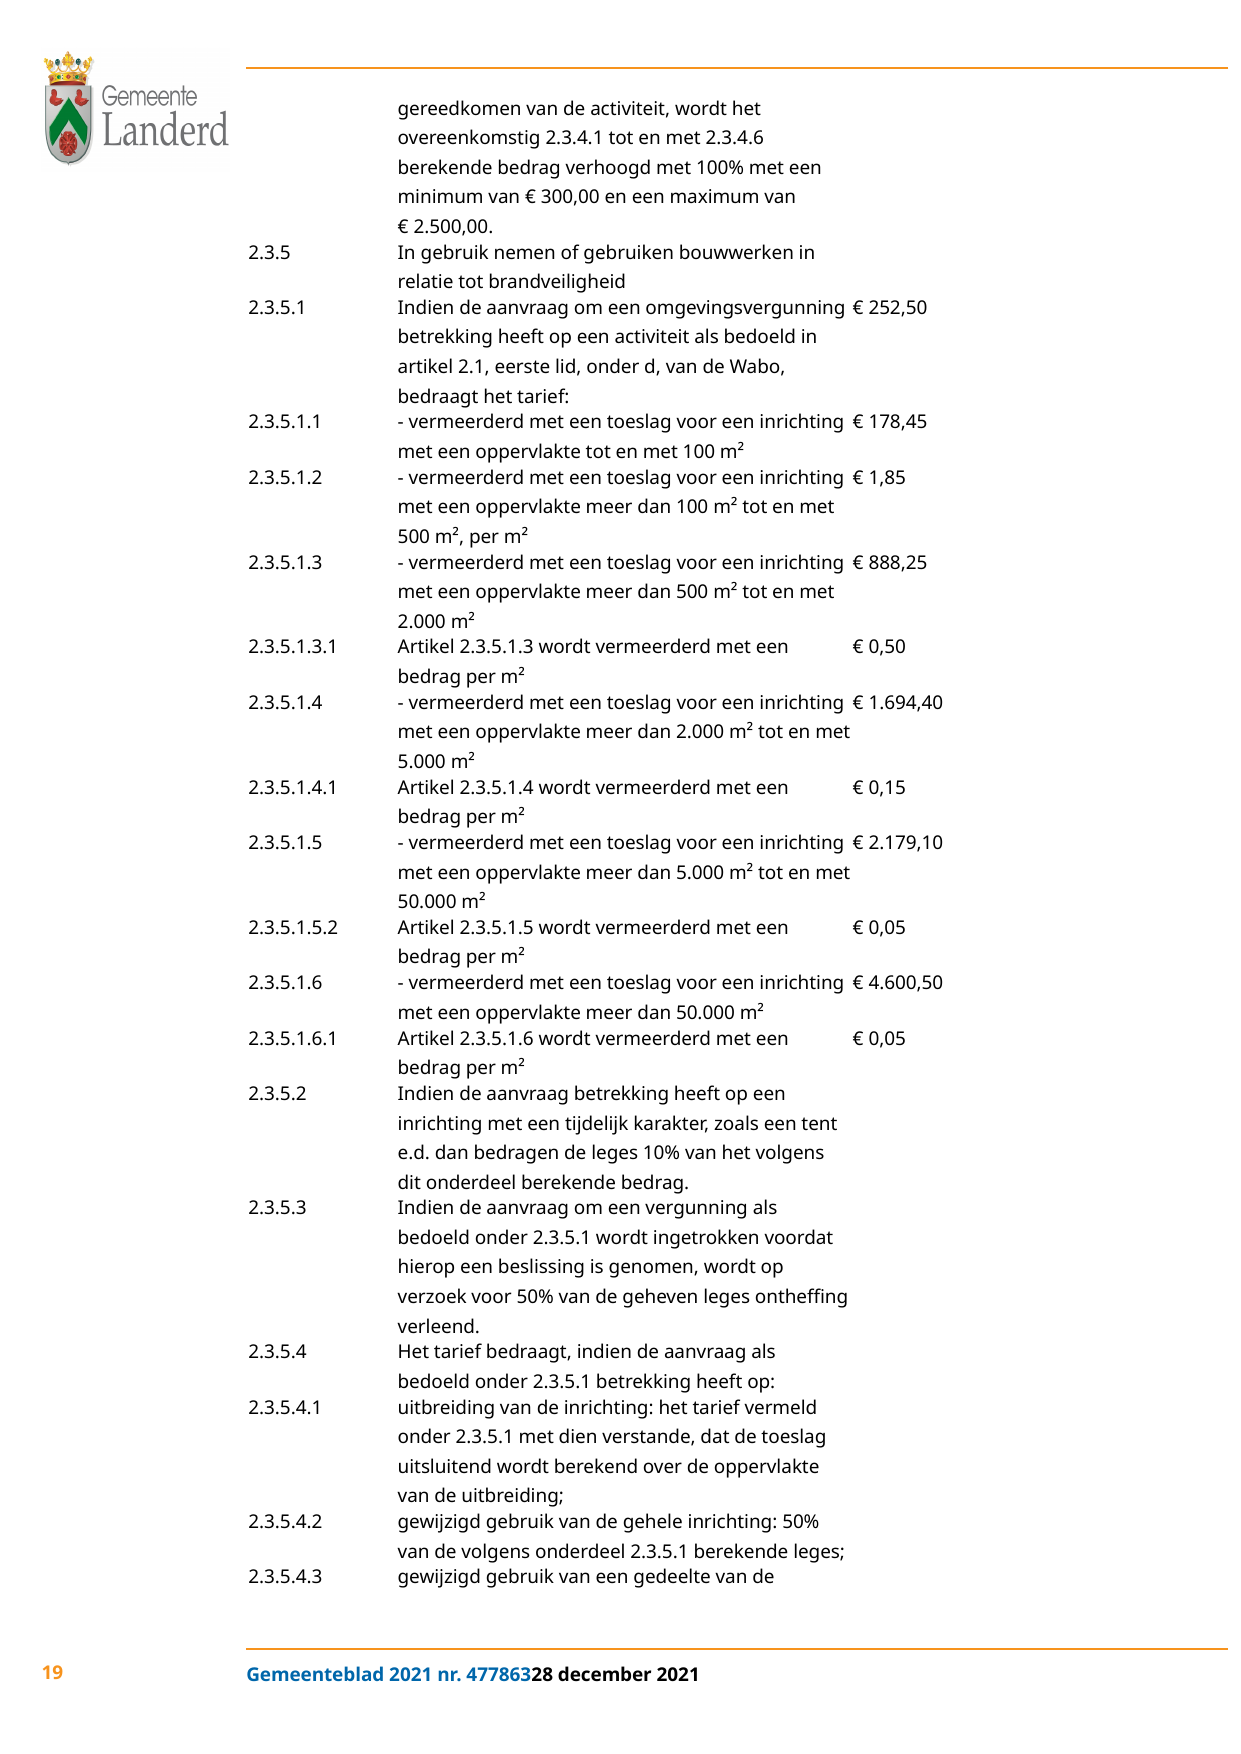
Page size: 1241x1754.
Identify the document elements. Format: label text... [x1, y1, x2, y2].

table_cell € 252,50 [853, 294, 1002, 409]
table_cell 2.3.5.2 [248, 1080, 397, 1194]
table_cell € 0,15 [853, 774, 1002, 829]
table_cell [853, 1080, 1002, 1194]
table_cell € 0,50 [853, 634, 1002, 689]
table_cell 2.3.5.1.4.1 [248, 774, 397, 829]
table_cell 2.3.5.1.4 [248, 689, 397, 774]
table_cell [1002, 549, 1152, 634]
table_cell Indien de aanvraag betrekking heeft op een inrichting met een tijdelijk karakter, zoals een tent e.d. dan bedragen de leges 10% van het volgens dit onderdeel berekende bedrag. [398, 1080, 852, 1194]
table_cell € 178,45 [853, 409, 1002, 464]
table_cell - vermeerderd met een toeslag voor een inrichting met een oppervlakte tot en met 100 m² [398, 409, 852, 464]
table_cell [1002, 1025, 1152, 1080]
table_cell [853, 1564, 1002, 1589]
table_cell 2.3.5.4.3 [248, 1564, 397, 1589]
table_cell - vermeerderd met een toeslag voor een inrichting met een oppervlakte meer dan 2.000 m² tot en met 5.000 m² [398, 689, 852, 774]
table_cell [1002, 1564, 1152, 1589]
table_cell [1002, 634, 1152, 689]
table_cell [1002, 1339, 1152, 1394]
table_cell 2.3.5.4.1 [248, 1394, 397, 1508]
table_cell [1002, 914, 1152, 969]
table_cell Indien de aanvraag om een vergunning als bedoeld onder 2.3.5.1 wordt ingetrokken voordat hierop een beslissing is genomen, wordt op verzoek voor 50% van de geheven leges ontheffing verleend. [398, 1195, 852, 1339]
table_cell gewijzigd gebruik van een gedeelte van de [398, 1564, 852, 1589]
table_cell - vermeerderd met een toeslag voor een inrichting met een oppervlakte meer dan 500 m² tot en met 2.000 m² [398, 549, 852, 634]
table_cell - vermeerderd met een toeslag voor een inrichting met een oppervlakte meer dan 50.000 m² [398, 970, 852, 1025]
table_cell Artikel 2.3.5.1.5 wordt vermeerderd met een bedrag per m² [398, 914, 852, 969]
table_cell - vermeerderd met een toeslag voor een inrichting met een oppervlakte meer dan 5.000 m² tot en met 50.000 m² [398, 829, 852, 914]
table_cell - vermeerderd met een toeslag voor een inrichting met een oppervlakte meer dan 100 m² tot en met 500 m², per m² [398, 464, 852, 549]
table_cell Artikel 2.3.5.1.4 wordt vermeerderd met een bedrag per m² [398, 774, 852, 829]
table_cell € 0,05 [853, 1025, 1002, 1080]
table_cell [1002, 774, 1152, 829]
table_cell [1002, 689, 1152, 774]
table_cell 2.3.5.4.2 [248, 1509, 397, 1564]
table_cell 2.3.5.3 [248, 1195, 397, 1339]
table_cell € 4.600,50 [853, 970, 1002, 1025]
table_cell € 1,85 [853, 464, 1002, 549]
table_cell [1002, 1394, 1152, 1508]
table_cell gereedkomen van de activiteit, wordt het overeenkomstig 2.3.4.1 tot en met 2.3.4.6 berekende bedrag verhoogd met 100% met een minimum van € 300,00 en een maximum van € 2.500,00. [398, 95, 852, 239]
table_cell [1002, 829, 1152, 914]
table_cell [1002, 95, 1152, 239]
table_cell Het tarief bedraagt, indien de aanvraag als bedoeld onder 2.3.5.1 betrekking heeft op: [398, 1339, 852, 1394]
table_cell [1002, 1195, 1152, 1339]
table_cell 2.3.5.1.5 [248, 829, 397, 914]
table_cell [1002, 409, 1152, 464]
table_cell € 888,25 [853, 549, 1002, 634]
table_cell Artikel 2.3.5.1.3 wordt vermeerderd met een bedrag per m² [398, 634, 852, 689]
table_cell [853, 1195, 1002, 1339]
table_cell In gebruik nemen of gebruiken bouwwerken in relatie tot brandveiligheid [398, 239, 852, 294]
table_cell 2.3.5.1.6.1 [248, 1025, 397, 1080]
table_cell 2.3.5.1.3 [248, 549, 397, 634]
table_cell uitbreiding van de inrichting: het tarief vermeld onder 2.3.5.1 met dien verstande, dat de toeslag uitsluitend wordt berekend over de oppervlakte van de uitbreiding; [398, 1394, 852, 1508]
table_cell 2.3.5.4 [248, 1339, 397, 1394]
table_cell 2.3.5.1.1 [248, 409, 397, 464]
table_cell Artikel 2.3.5.1.6 wordt vermeerderd met een bedrag per m² [398, 1025, 852, 1080]
table_cell [248, 95, 397, 239]
table_cell Indien de aanvraag om een omgevingsvergunning betrekking heeft op een activiteit als bedoeld in artikel 2.1, eerste lid, onder d, van de Wabo, bedraagt het tarief: [398, 294, 852, 409]
table_cell [1002, 294, 1152, 409]
table_cell [853, 1339, 1002, 1394]
picture [41, 47, 231, 172]
table_cell 2.3.5.1 [248, 294, 397, 409]
table_cell [1002, 1080, 1152, 1194]
table_cell € 0,05 [853, 914, 1002, 969]
table_cell 2.3.5.1.5.2 [248, 914, 397, 969]
table_cell 2.3.5 [248, 239, 397, 294]
table_cell [1002, 239, 1152, 294]
table_cell 2.3.5.1.2 [248, 464, 397, 549]
table_cell 2.3.5.1.6 [248, 970, 397, 1025]
table_cell [853, 1509, 1002, 1564]
table_cell [853, 1394, 1002, 1508]
table_cell € 2.179,10 [853, 829, 1002, 914]
table_cell [1002, 464, 1152, 549]
table_cell € 1.694,40 [853, 689, 1002, 774]
table_cell gewijzigd gebruik van de gehele inrichting: 50% van de volgens onderdeel 2.3.5.1 berekende leges; [398, 1509, 852, 1564]
table_cell [1002, 970, 1152, 1025]
table_cell 2.3.5.1.3.1 [248, 634, 397, 689]
table_cell [853, 239, 1002, 294]
table_cell [853, 95, 1002, 239]
table_cell [1002, 1509, 1152, 1564]
